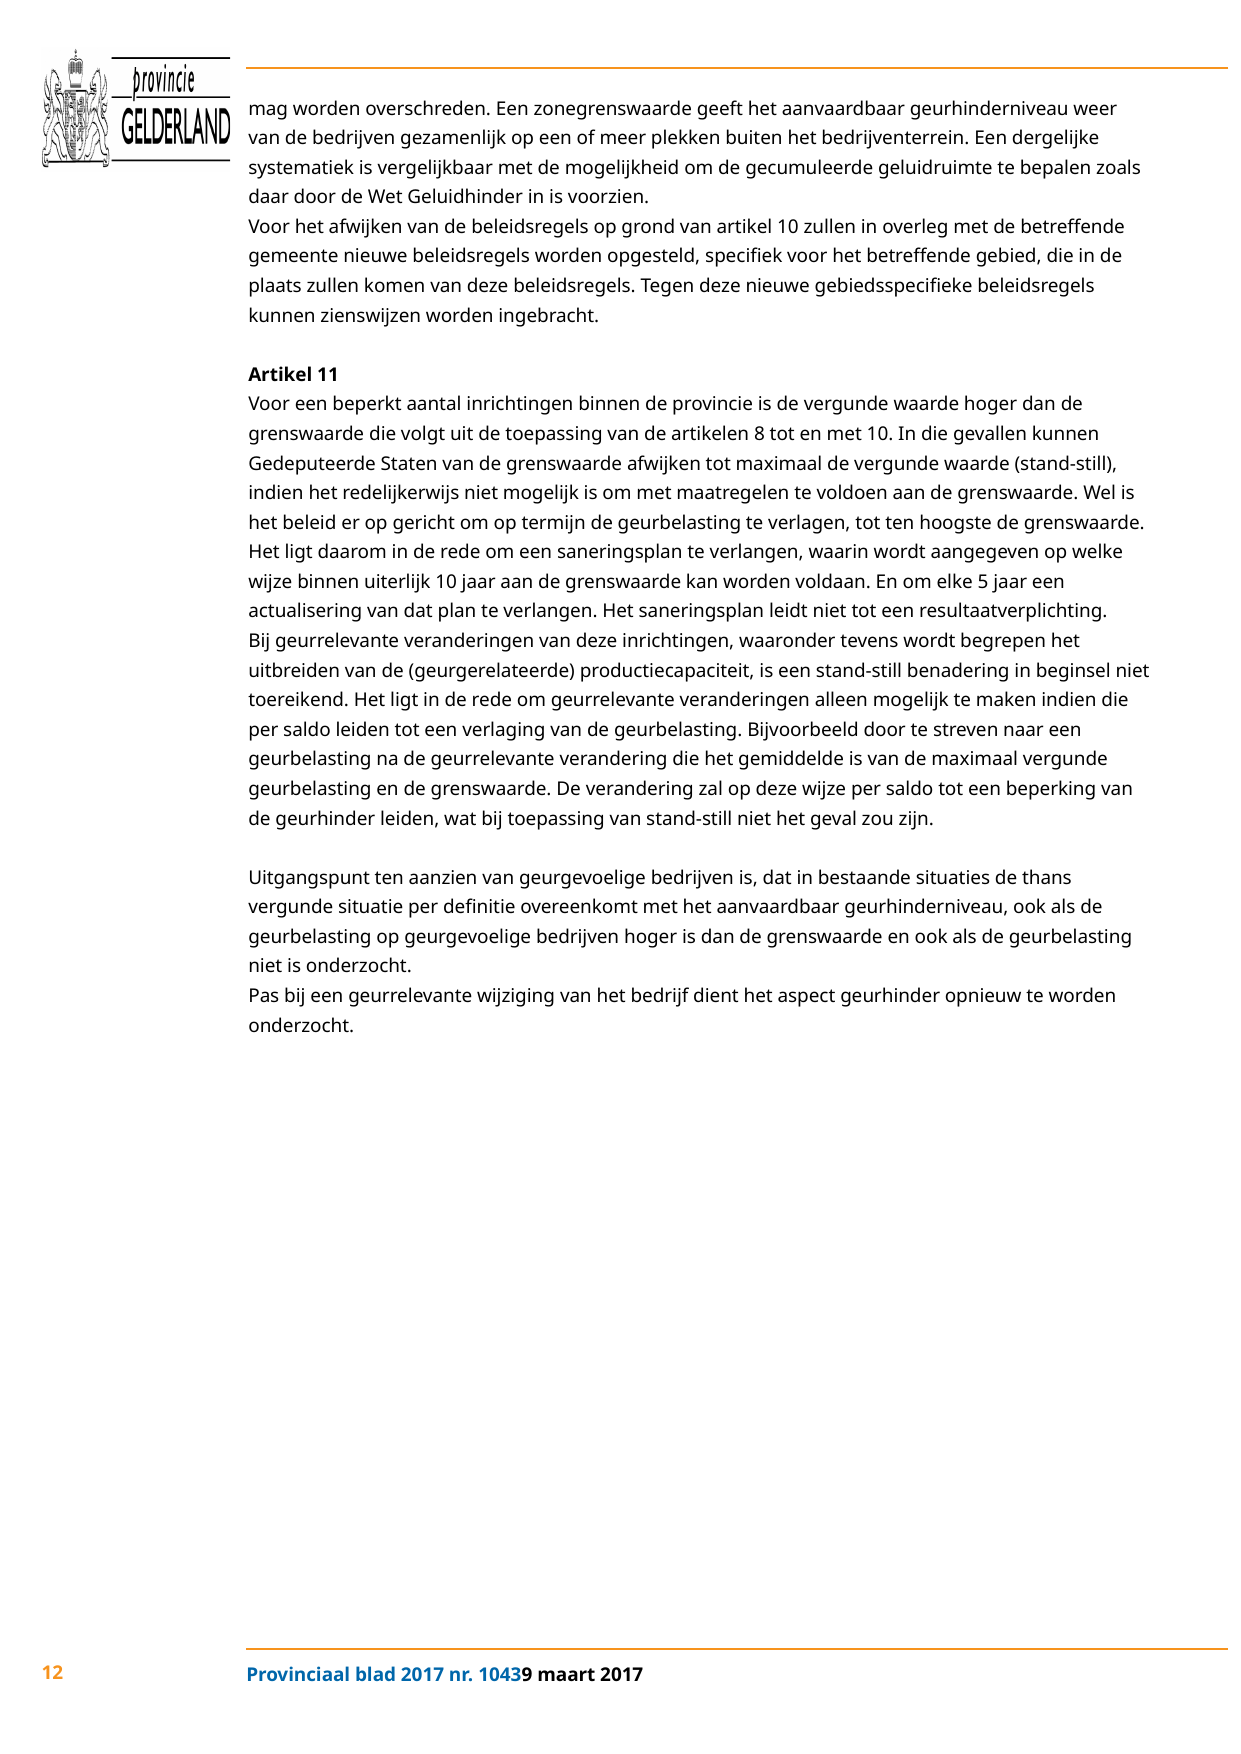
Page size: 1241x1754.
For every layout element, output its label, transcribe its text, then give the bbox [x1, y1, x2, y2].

text Bij geurrelevante veranderingen van deze inrichtingen, waaronder tevens wordt begrepen het uitbreiden van de (geurgerelateerde) productiecapaciteit, is een stand-still benadering in beginsel niet toereikend. Het ligt in de rede om geurrelevante veranderingen alleen mogelijk te maken indien die per saldo leiden tot een verlaging van de geurbelasting. Bijvoorbeeld door te streven naar een geurbelasting na de geurrelevante verandering die het gemiddelde is van de maximaal vergunde geurbelasting en de grenswaarde. De verandering zal op deze wijze per saldo tot een beperking van de geurhinder leiden, wat bij toepassing van stand-still niet het geval zou zijn. [248, 627, 1152, 831]
picture [41, 47, 231, 172]
text Artikel 11 [248, 361, 1152, 387]
text Voor een beperkt aantal inrichtingen binnen de provincie is de vergunde waarde hoger dan de grenswaarde die volgt uit de toepassing van de artikelen 8 tot en met 10. In die gevallen kunnen Gedeputeerde Staten van de grenswaarde afwijken tot maximaal de vergunde waarde (stand-still), indien het redelijkerwijs niet mogelijk is om met maatregelen te voldoen aan de grenswaarde. Wel is het beleid er op gericht om op termijn de geurbelasting te verlagen, tot ten hoogste de grenswaarde. Het ligt daarom in de rede om een saneringsplan te verlangen, waarin wordt aangegeven op welke wijze binnen uiterlijk 10 jaar aan de grenswaarde kan worden voldaan. En om elke 5 jaar een actualisering van dat plan te verlangen. Het saneringsplan leidt niet tot een resultaatverplichting. [248, 391, 1152, 623]
text mag worden overschreden. Een zonegrenswaarde geeft het aanvaardbaar geurhinderniveau weer van de bedrijven gezamenlijk op een of meer plekken buiten het bedrijventerrein. Een dergelijke systematiek is vergelijkbaar met de mogelijkheid om de gecumuleerde geluidruimte te bepalen zoals daar door de Wet Geluidhinder in is voorzien. [248, 95, 1152, 209]
text Voor het afwijken van de beleidsregels op grond van artikel 10 zullen in overleg met de betreffende gemeente nieuwe beleidsregels worden opgesteld, specifiek voor het betreffende gebied, die in de plaats zullen komen van deze beleidsregels. Tegen deze nieuwe gebiedsspecifieke beleidsregels kunnen zienswijzen worden ingebracht. [248, 213, 1152, 328]
text Uitgangspunt ten aanzien van geurgevoelige bedrijven is, dat in bestaande situaties de thans vergunde situatie per definitie overeenkomt met het aanvaardbaar geurhinderniveau, ook als de geurbelasting op geurgevoelige bedrijven hoger is dan de grenswaarde en ook als de geurbelasting niet is onderzocht. [248, 864, 1152, 978]
text Pas bij een geurrelevante wijziging van het bedrijf dient het aspect geurhinder opnieuw te worden onderzocht. [248, 982, 1152, 1038]
